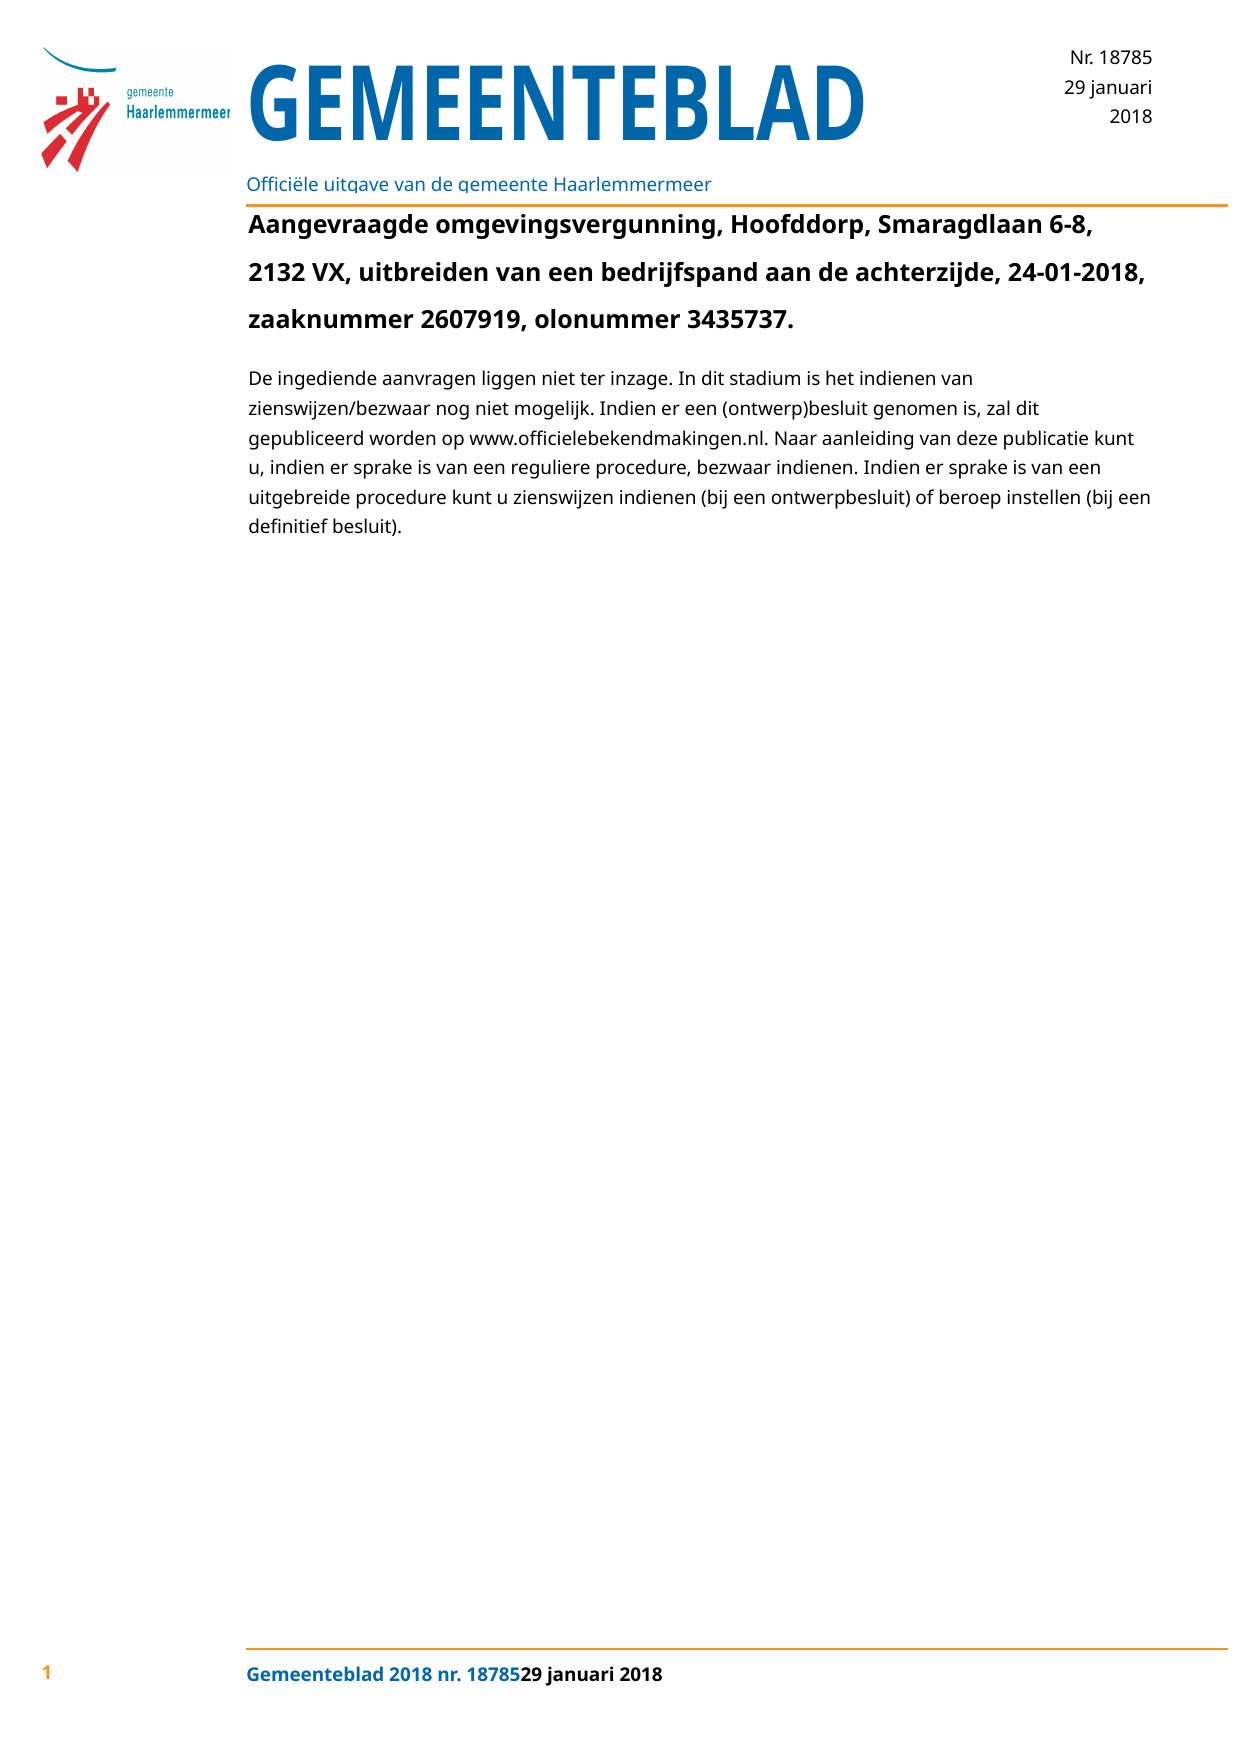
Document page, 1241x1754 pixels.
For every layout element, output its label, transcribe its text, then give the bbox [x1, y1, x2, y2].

picture [41, 47, 231, 172]
text Aangevraagde omgevingsvergunning, Hoofddorp, Smaragdlaan 6-8, 2132 VX, uitbreiden van een bedrijfspand aan de achterzijde, 24-01-2018, zaaknummer 2607919, olonummer 3435737. [248, 207, 1152, 336]
text De ingediende aanvragen liggen niet ter inzage. In dit stadium is het indienen van zienswijzen/bezwaar nog niet mogelijk. Indien er een (ontwerp)besluit genomen is, zal dit gepubliceerd worden op www.officielebekendmakingen.nl. Naar aanleiding van deze publicatie kunt u, indien er sprake is van een reguliere procedure, bezwaar indienen. Indien er sprake is van een uitgebreide procedure kunt u zienswijzen indienen (bij een ontwerpbesluit) of beroep instellen (bij een definitief besluit). [248, 366, 1152, 539]
